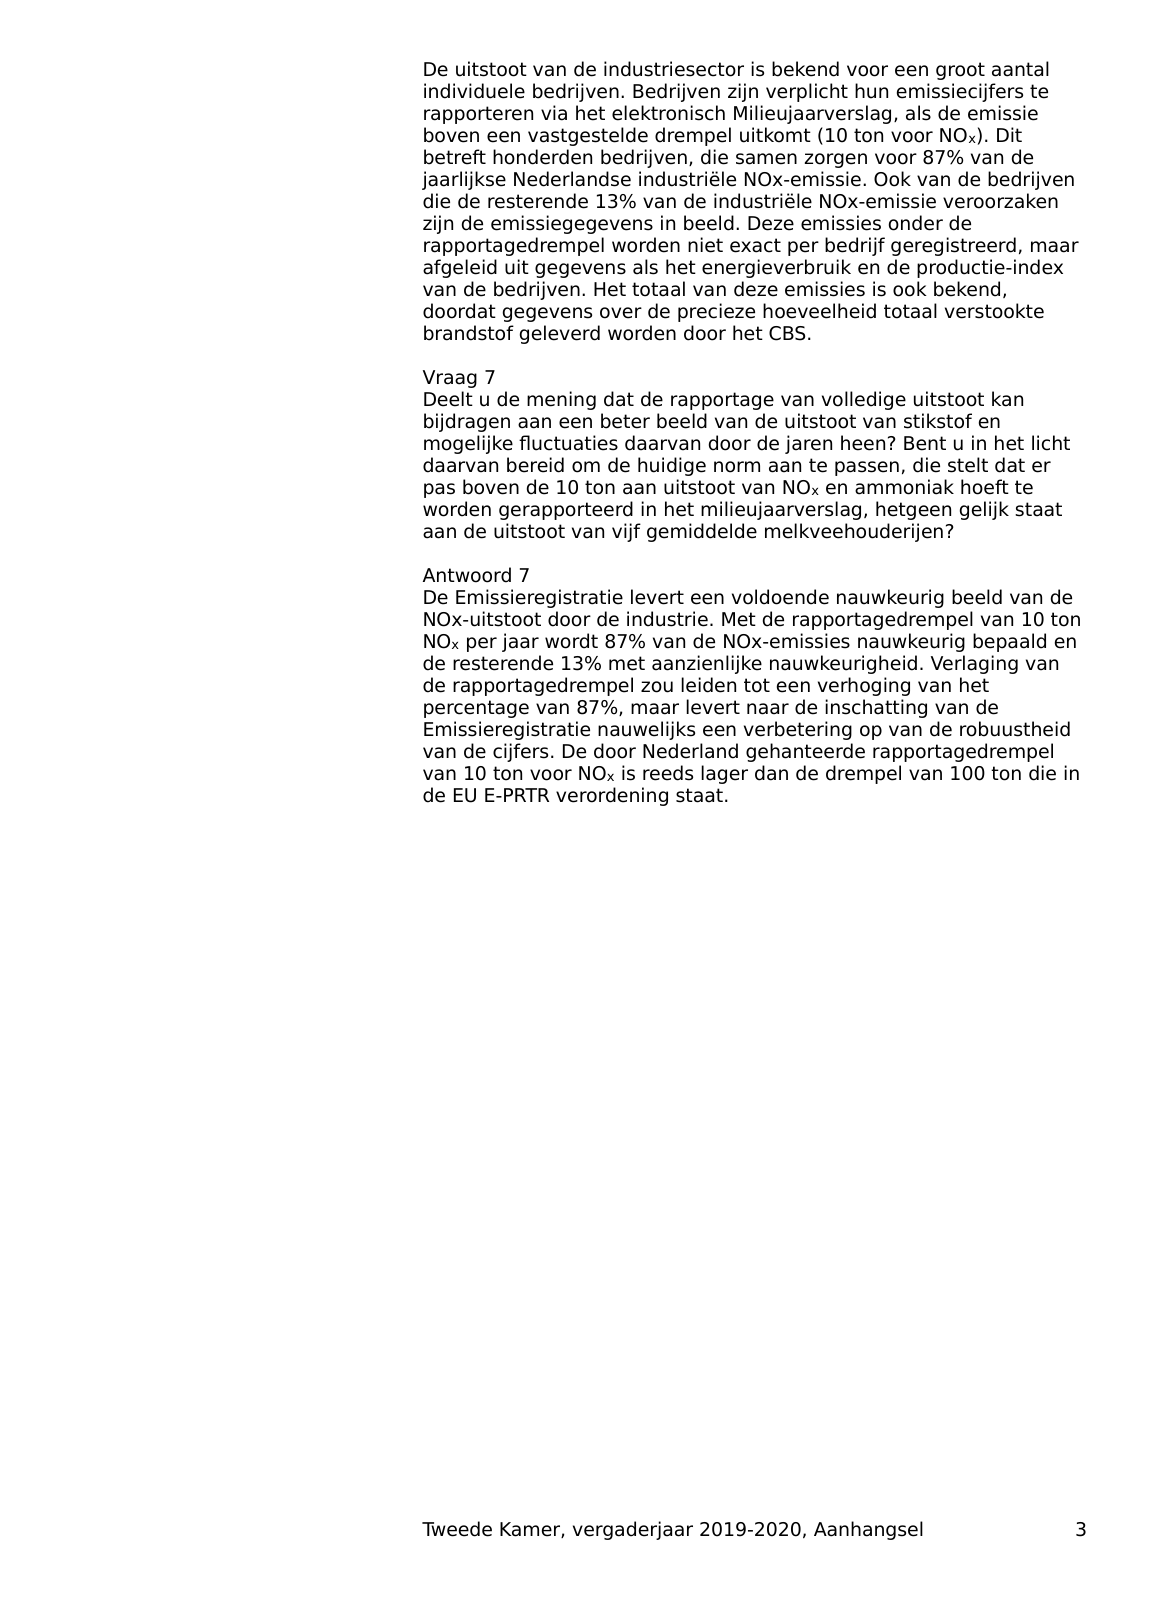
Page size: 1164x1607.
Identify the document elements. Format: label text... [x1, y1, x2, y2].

text Antwoord 7 [422, 565, 1087, 587]
text De Emissieregistratie levert een voldoende nauwkeurig beeld van de NOx-uitstoot door de industrie. Met de rapportagedrempel van 10 ton NOx per jaar wordt 87% van de NOx-emissies nauwkeurig bepaald en de resterende 13% met aanzienlijke nauwkeurigheid. Verlaging van de rapportagedrempel zou leiden tot een verhoging van het percentage van 87%, maar levert naar de inschatting van de Emissieregistratie nauwelijks een verbetering op van de robuustheid van de cijfers. De door Nederland gehanteerde rapportagedrempel van 10 ton voor NOx is reeds lager dan de drempel van 100 ton die in de EU E-PRTR verordening staat. [422, 587, 1087, 807]
text De uitstoot van de industriesector is bekend voor een groot aantal individuele bedrijven. Bedrijven zijn verplicht hun emissiecijfers te rapporteren via het elektronisch Milieujaarverslag, als de emissie boven een vastgestelde drempel uitkomt (10 ton voor NOx). Dit betreft honderden bedrijven, die samen zorgen voor 87% van de jaarlijkse Nederlandse industriële NOx-emissie. Ook van de bedrijven die de resterende 13% van de industriële NOx-emissie veroorzaken zijn de emissiegegevens in beeld. Deze emissies onder de rapportagedrempel worden niet exact per bedrijf geregistreerd, maar afgeleid uit gegevens als het energieverbruik en de productie-index van de bedrijven. Het totaal van deze emissies is ook bekend, doordat gegevens over de precieze hoeveelheid totaal verstookte brandstof geleverd worden door het CBS. [422, 59, 1087, 345]
text Vraag 7 [422, 367, 1087, 389]
text Deelt u de mening dat de rapportage van volledige uitstoot kan bijdragen aan een beter beeld van de uitstoot van stikstof en mogelijke fluctuaties daarvan door de jaren heen? Bent u in het licht daarvan bereid om de huidige norm aan te passen, die stelt dat er pas boven de 10 ton aan uitstoot van NOx en ammoniak hoeft te worden gerapporteerd in het milieujaarverslag, hetgeen gelijk staat aan de uitstoot van vijf gemiddelde melkveehouderijen? [422, 389, 1087, 543]
